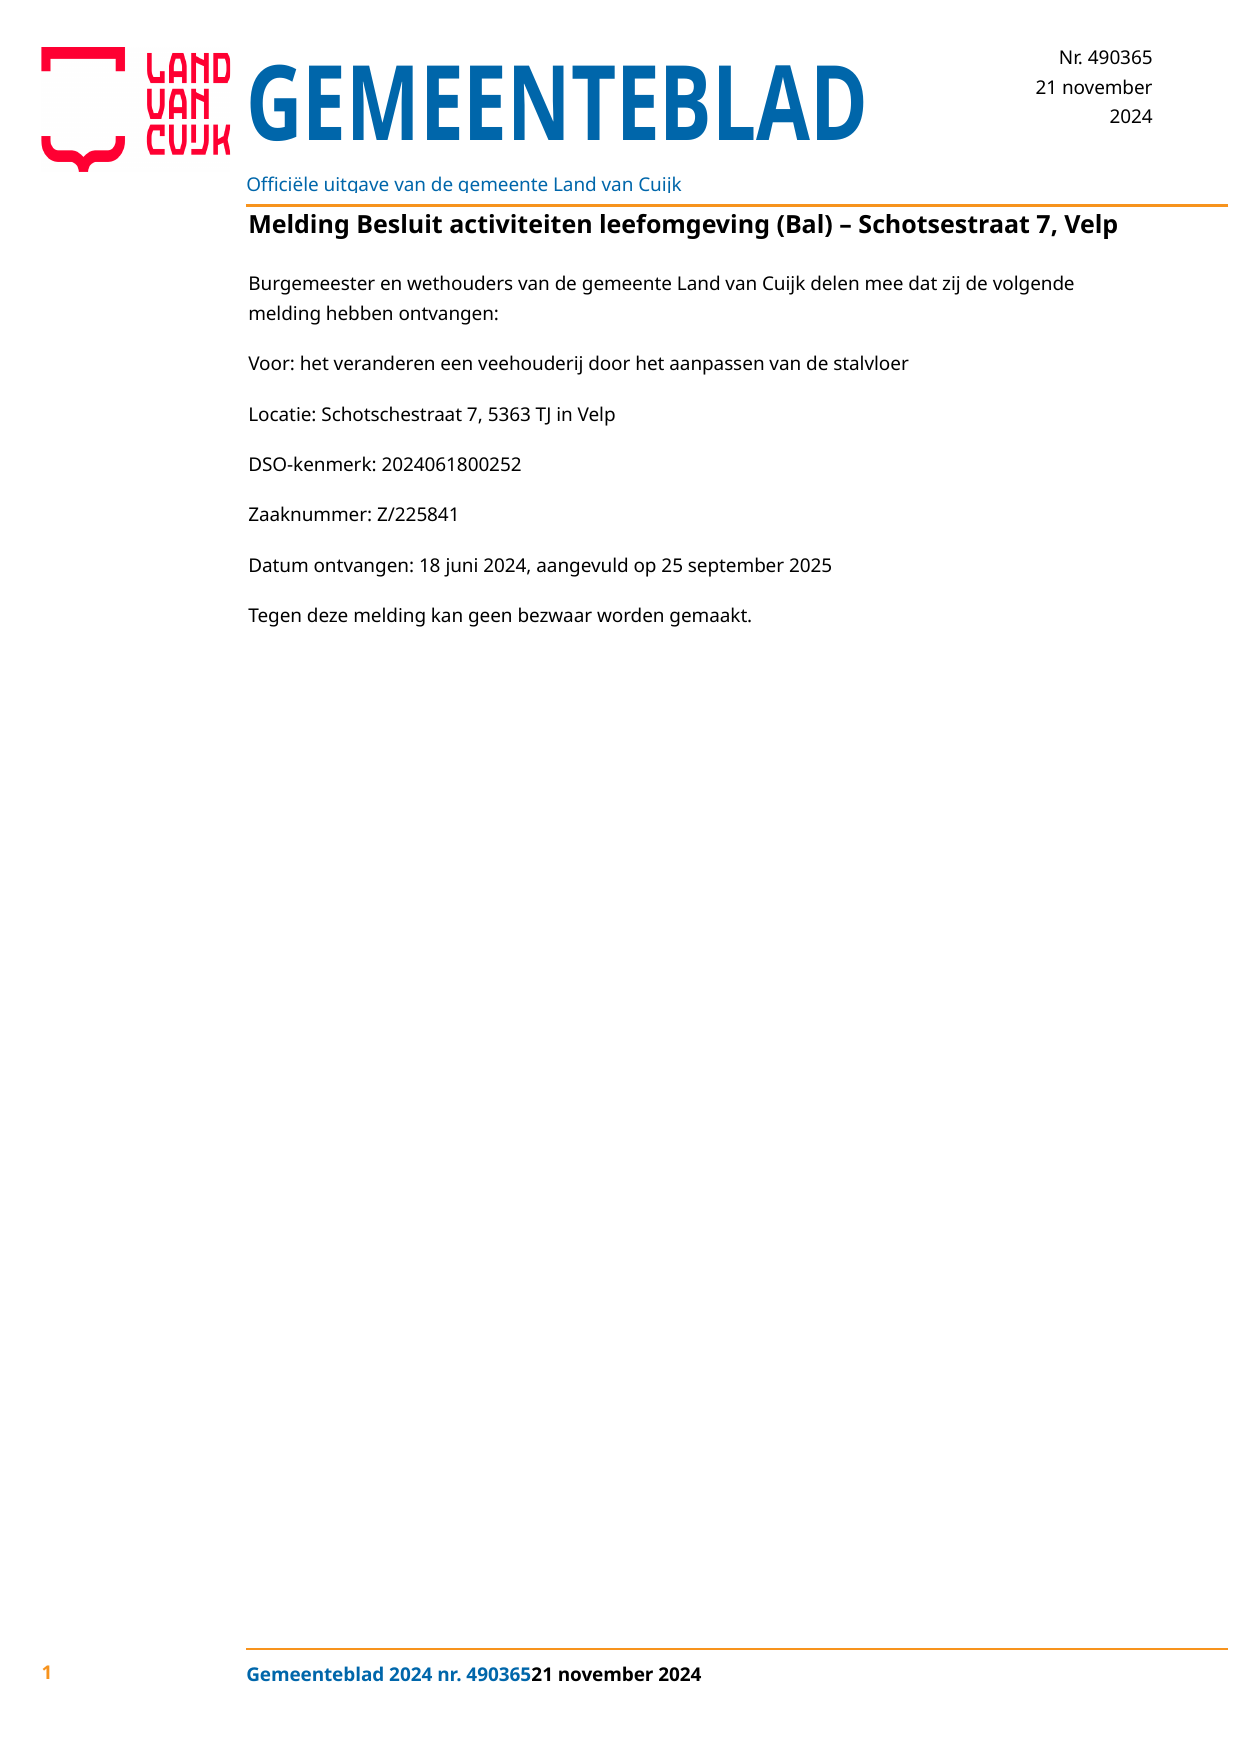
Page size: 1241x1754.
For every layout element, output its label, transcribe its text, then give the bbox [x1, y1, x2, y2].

text Datum ontvangen: 18 juni 2024, aangevuld op 25 september 2025 [248, 552, 1152, 578]
text Tegen deze melding kan geen bezwaar worden gemaakt. [248, 602, 1152, 628]
text DSO-kenmerk: 2024061800252 [248, 451, 1152, 477]
text Melding Besluit activiteiten leefomgeving (Bal) – Schotsestraat 7, Velp [248, 207, 1152, 241]
text Burgemeester en wethouders van de gemeente Land van Cuijk delen mee dat zij de volgende melding hebben ontvangen: [248, 270, 1152, 326]
picture [41, 47, 231, 172]
text Zaaknummer: Z/225841 [248, 502, 1152, 527]
text Voor: het veranderen een veehouderij door het aanpassen van de stalvloer [248, 350, 1152, 376]
text Locatie: Schotschestraat 7, 5363 TJ in Velp [248, 401, 1152, 426]
